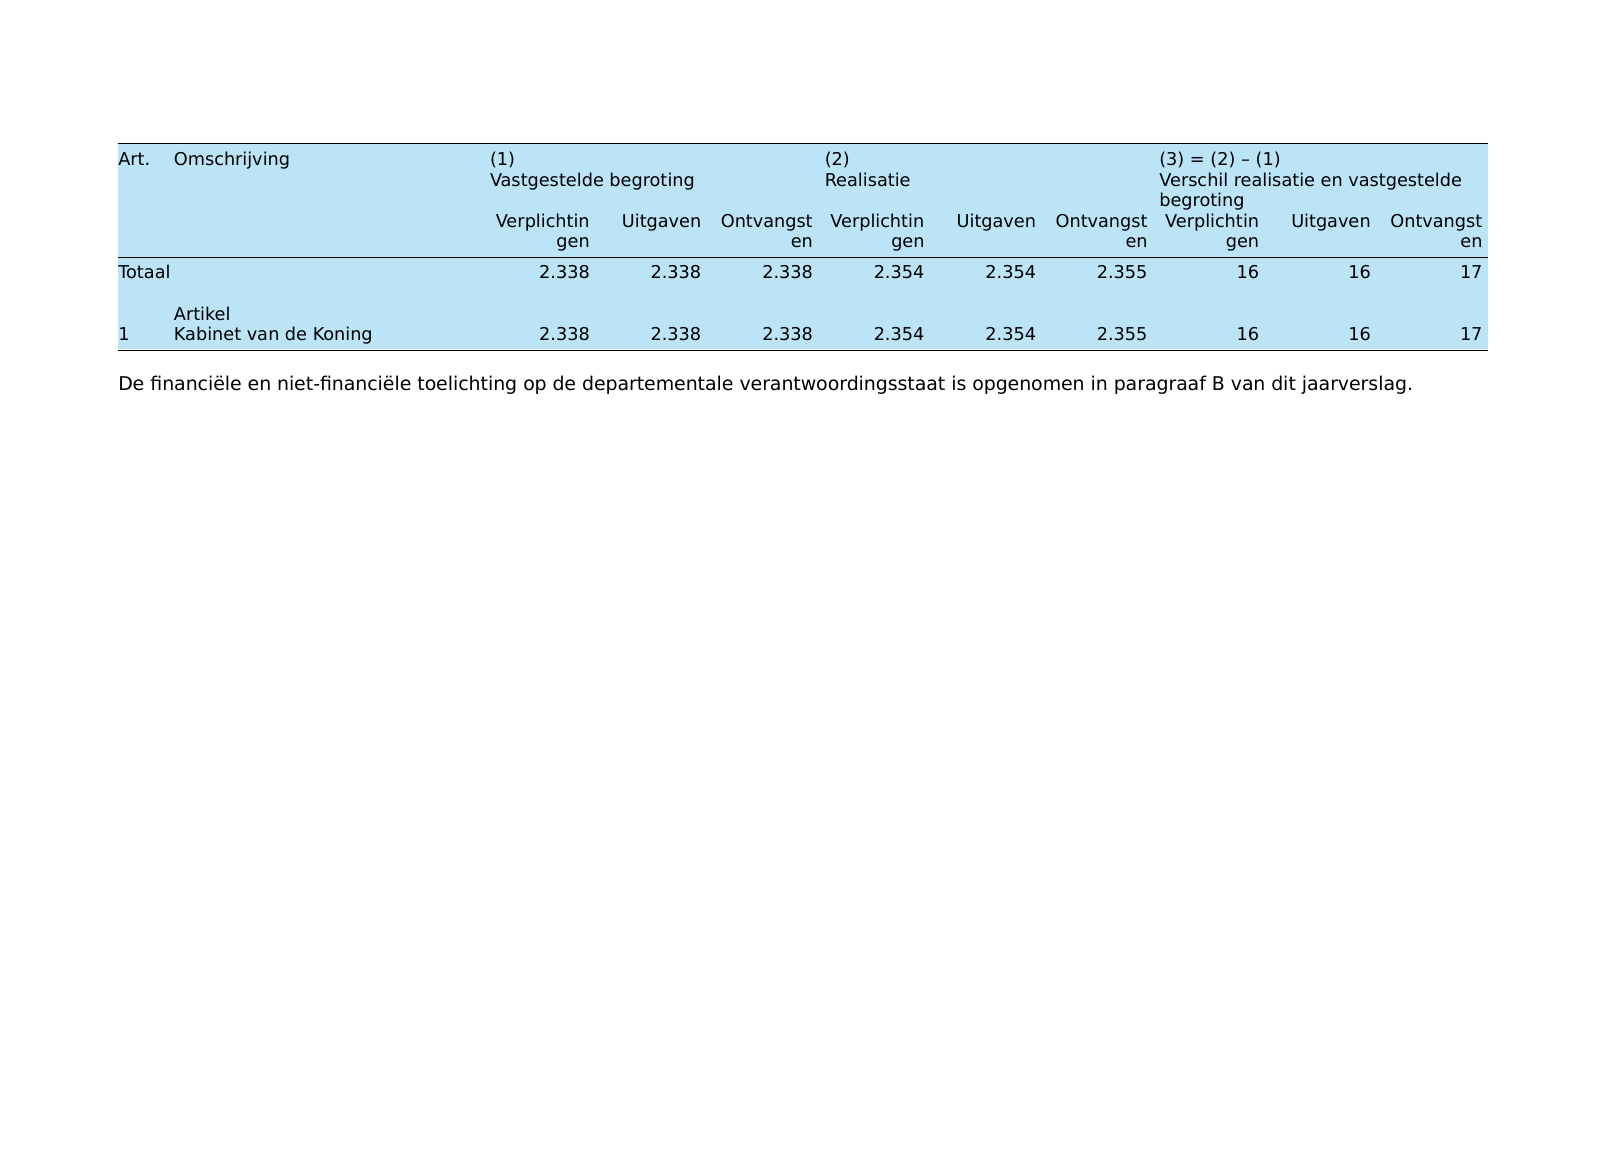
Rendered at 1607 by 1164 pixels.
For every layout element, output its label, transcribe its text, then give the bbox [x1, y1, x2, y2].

table_cell 2.355 [1042, 324, 1153, 349]
table_cell Ontvangsten [707, 211, 818, 257]
table_cell Ontvangsten [1042, 211, 1153, 257]
table_cell Ontvangsten [1376, 211, 1488, 257]
table_cell Uitgaven [930, 211, 1042, 257]
table_cell [118, 283, 168, 304]
table_cell [595, 283, 707, 304]
table_cell [1153, 304, 1265, 324]
table_cell Artikel [168, 304, 484, 324]
table_cell 2.355 [1042, 258, 1153, 283]
table_cell 2.338 [484, 258, 595, 283]
table_cell 2.354 [819, 324, 930, 349]
table_cell [595, 304, 707, 324]
table_cell 2.338 [595, 258, 707, 283]
table_cell 16 [1153, 258, 1265, 283]
table_cell Uitgaven [595, 211, 707, 257]
table_cell [1042, 304, 1153, 324]
table_cell [819, 304, 930, 324]
table_header (3) = (2) – (1) Verschil realisatie en vastgestelde begroting [1153, 144, 1488, 211]
table_cell 16 [1265, 324, 1376, 349]
table_cell 17 [1376, 324, 1488, 349]
table_cell [819, 283, 930, 304]
table_cell [707, 283, 818, 304]
table_cell [118, 304, 168, 324]
table_cell [707, 304, 818, 324]
table_cell 2.354 [819, 258, 930, 283]
table_cell [1265, 304, 1376, 324]
table_cell 16 [1153, 324, 1265, 349]
table_cell [1042, 283, 1153, 304]
table_cell [168, 211, 484, 257]
table_cell [1376, 304, 1488, 324]
table_cell 2.354 [930, 324, 1042, 349]
table_cell [1376, 283, 1488, 304]
table_cell Kabinet van de Koning [168, 324, 484, 349]
table_cell 2.338 [707, 258, 818, 283]
table_header Art. [118, 144, 168, 211]
table_cell 2.354 [930, 258, 1042, 283]
table_cell 2.338 [595, 324, 707, 349]
table_header (2) Realisatie [819, 144, 1153, 211]
table_cell 2.338 [707, 324, 818, 349]
table_cell Verplichtingen [819, 211, 930, 257]
table_cell Totaal [118, 258, 484, 283]
table_cell [484, 304, 595, 324]
table_header (1) Vastgestelde begroting [484, 144, 818, 211]
text De financiële en niet-financiële toelichting op de departementale verantwoordingsstaat is opgenomen in paragraaf B van dit jaarverslag. [118, 373, 1488, 395]
table_cell [168, 283, 484, 304]
table_cell [1153, 283, 1265, 304]
table_cell [1265, 283, 1376, 304]
table_cell 17 [1376, 258, 1488, 283]
table_cell [930, 304, 1042, 324]
table_cell [484, 283, 595, 304]
table_header Omschrijving [168, 144, 484, 211]
table_cell [118, 211, 168, 257]
table_cell Verplichtingen [484, 211, 595, 257]
table_cell [930, 283, 1042, 304]
table_cell 2.338 [484, 324, 595, 349]
table_cell 1 [118, 324, 168, 349]
table_cell Uitgaven [1265, 211, 1376, 257]
table_cell Verplichtingen [1153, 211, 1265, 257]
table_cell 16 [1265, 258, 1376, 283]
